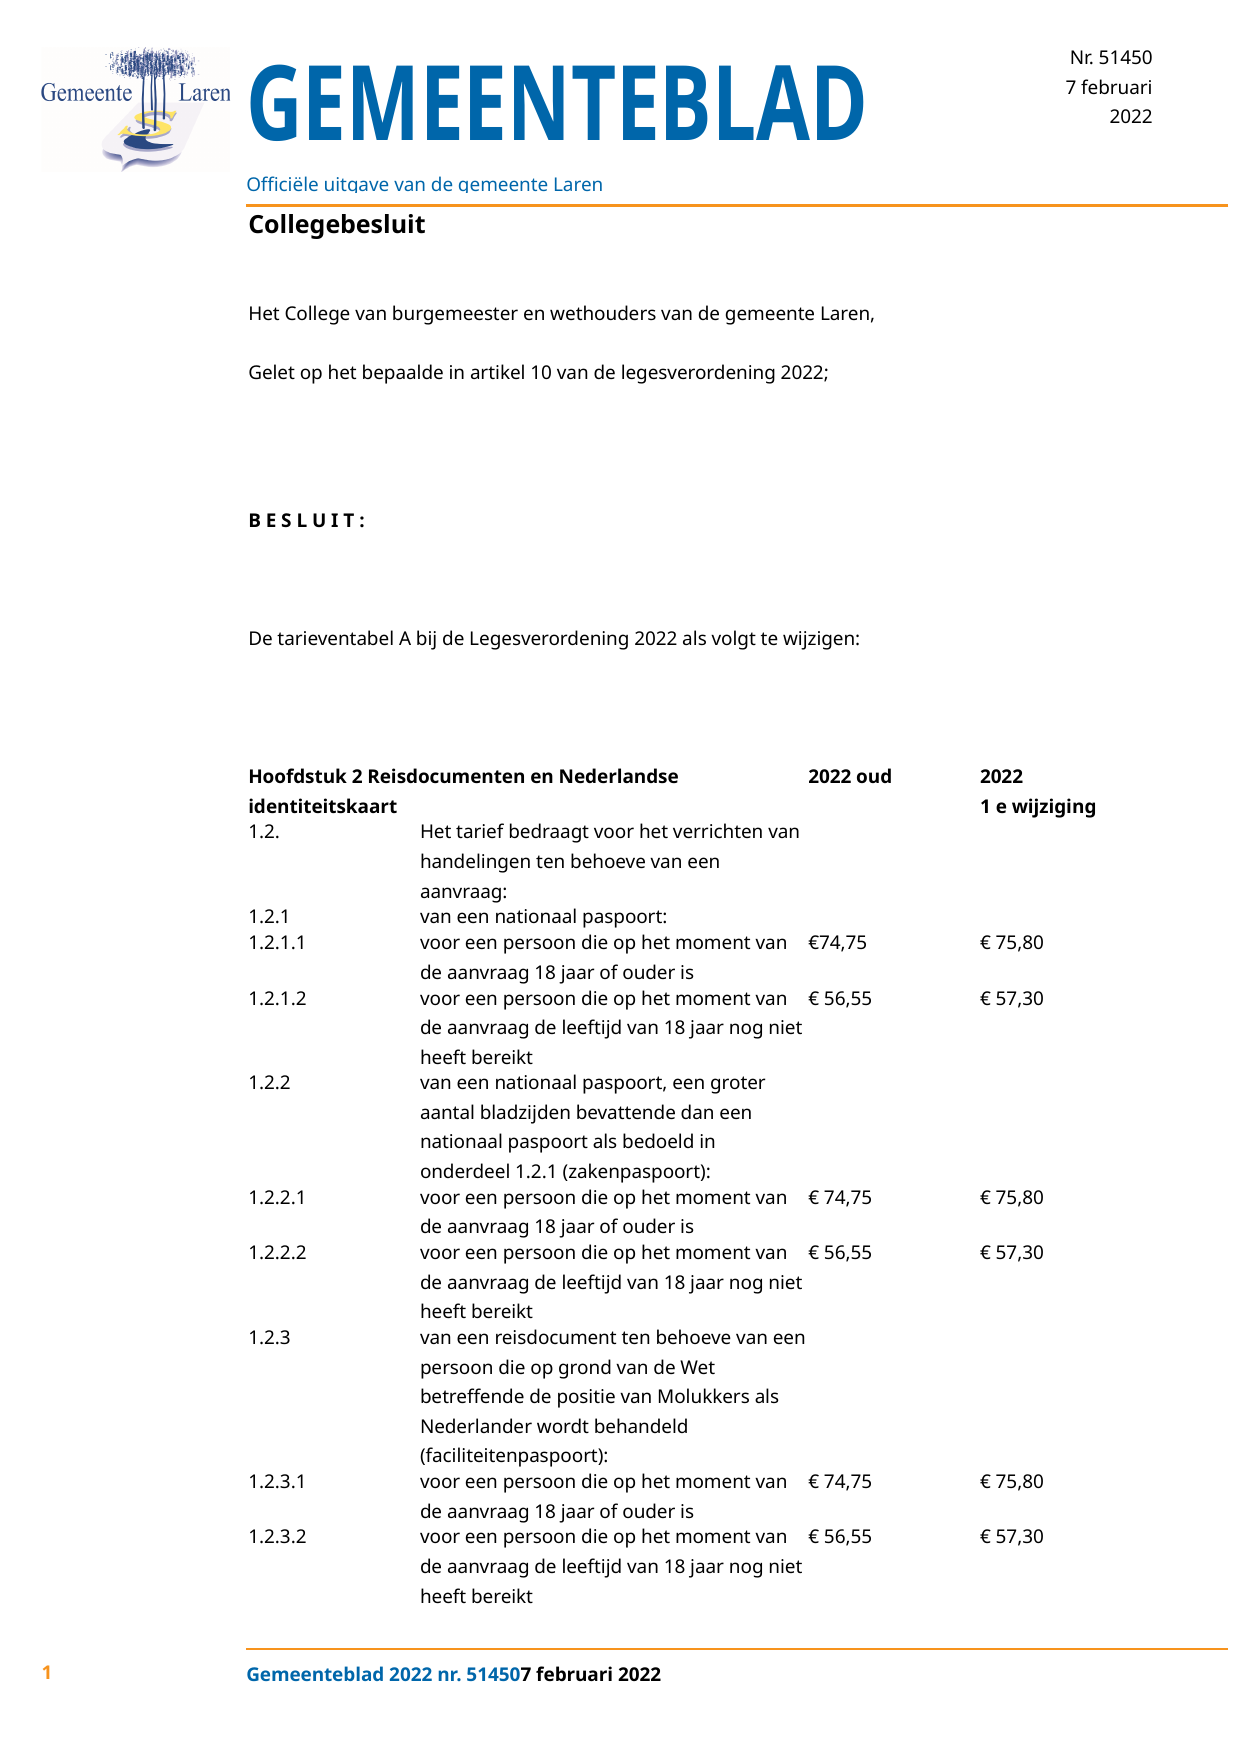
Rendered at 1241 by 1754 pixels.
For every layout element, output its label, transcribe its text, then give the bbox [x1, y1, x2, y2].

table_cell € 56,55 [808, 985, 980, 1069]
table_cell € 74,75 [808, 1468, 980, 1524]
table_cell van een nationaal paspoort: [420, 904, 808, 929]
table_cell voor een persoon die op het moment van de aanvraag 18 jaar of ouder is [420, 1468, 808, 1524]
table_cell € 75,80 [980, 929, 1152, 985]
table_cell 1.2.2.1 [248, 1184, 420, 1239]
table_cell [980, 1070, 1152, 1184]
table_header 2022 oud [808, 764, 980, 819]
table_cell van een nationaal paspoort, een groter aantal bladzijden bevattende dan een nationaal paspoort als bedoeld in onderdeel 1.2.1 (zakenpaspoort): [420, 1070, 808, 1184]
picture [41, 47, 231, 172]
table_cell [980, 819, 1152, 904]
table_cell [808, 904, 980, 929]
table_cell € 57,30 [980, 985, 1152, 1069]
table_cell 1.2.2.2 [248, 1239, 420, 1324]
table_cell [808, 819, 980, 904]
table_cell € 75,80 [980, 1184, 1152, 1239]
table_cell 1.2.3.2 [248, 1524, 420, 1608]
table_cell [980, 1324, 1152, 1468]
table_cell [808, 1324, 980, 1468]
table_cell € 57,30 [980, 1239, 1152, 1324]
table_cell € 75,80 [980, 1468, 1152, 1524]
table_header Hoofdstuk 2 Reisdocumenten en Nederlandse identiteitskaart [248, 764, 808, 819]
table_cell 1.2.1.1 [248, 929, 420, 985]
table_header 2022 1 e wijziging [980, 764, 1152, 819]
text Gelet op het bepaalde in artikel 10 van de legesverordening 2022; [248, 359, 1152, 385]
table_cell 1.2.1.2 [248, 985, 420, 1069]
table_cell voor een persoon die op het moment van de aanvraag 18 jaar of ouder is [420, 929, 808, 985]
table_cell € 56,55 [808, 1524, 980, 1608]
table_cell [808, 1070, 980, 1184]
text De tarieventabel A bij de Legesverordening 2022 als volgt te wijzigen: [248, 625, 1152, 651]
text Collegebesluit [248, 207, 1152, 241]
table_cell 1.2.3 [248, 1324, 420, 1468]
table_cell voor een persoon die op het moment van de aanvraag de leeftijd van 18 jaar nog niet heeft bereikt [420, 985, 808, 1069]
table_cell €74,75 [808, 929, 980, 985]
table_cell 1.2.3.1 [248, 1468, 420, 1524]
table_cell [980, 904, 1152, 929]
table_cell € 74,75 [808, 1184, 980, 1239]
table_cell Het tarief bedraagt voor het verrichten van handelingen ten behoeve van een aanvraag: [420, 819, 808, 904]
table_cell 1.2.1 [248, 904, 420, 929]
table_cell voor een persoon die op het moment van de aanvraag 18 jaar of ouder is [420, 1184, 808, 1239]
table_cell € 57,30 [980, 1524, 1152, 1608]
text B E S L U I T : [248, 507, 1152, 533]
table_cell 1.2. [248, 819, 420, 904]
table_cell voor een persoon die op het moment van de aanvraag de leeftijd van 18 jaar nog niet heeft bereikt [420, 1524, 808, 1608]
table_cell 1.2.2 [248, 1070, 420, 1184]
table_cell voor een persoon die op het moment van de aanvraag de leeftijd van 18 jaar nog niet heeft bereikt [420, 1239, 808, 1324]
table_cell € 56,55 [808, 1239, 980, 1324]
text Het College van burgemeester en wethouders van de gemeente Laren, [248, 300, 1152, 326]
table_cell van een reisdocument ten behoeve van een persoon die op grond van de Wet betreffende de positie van Molukkers als Nederlander wordt behandeld (faciliteitenpaspoort): [420, 1324, 808, 1468]
